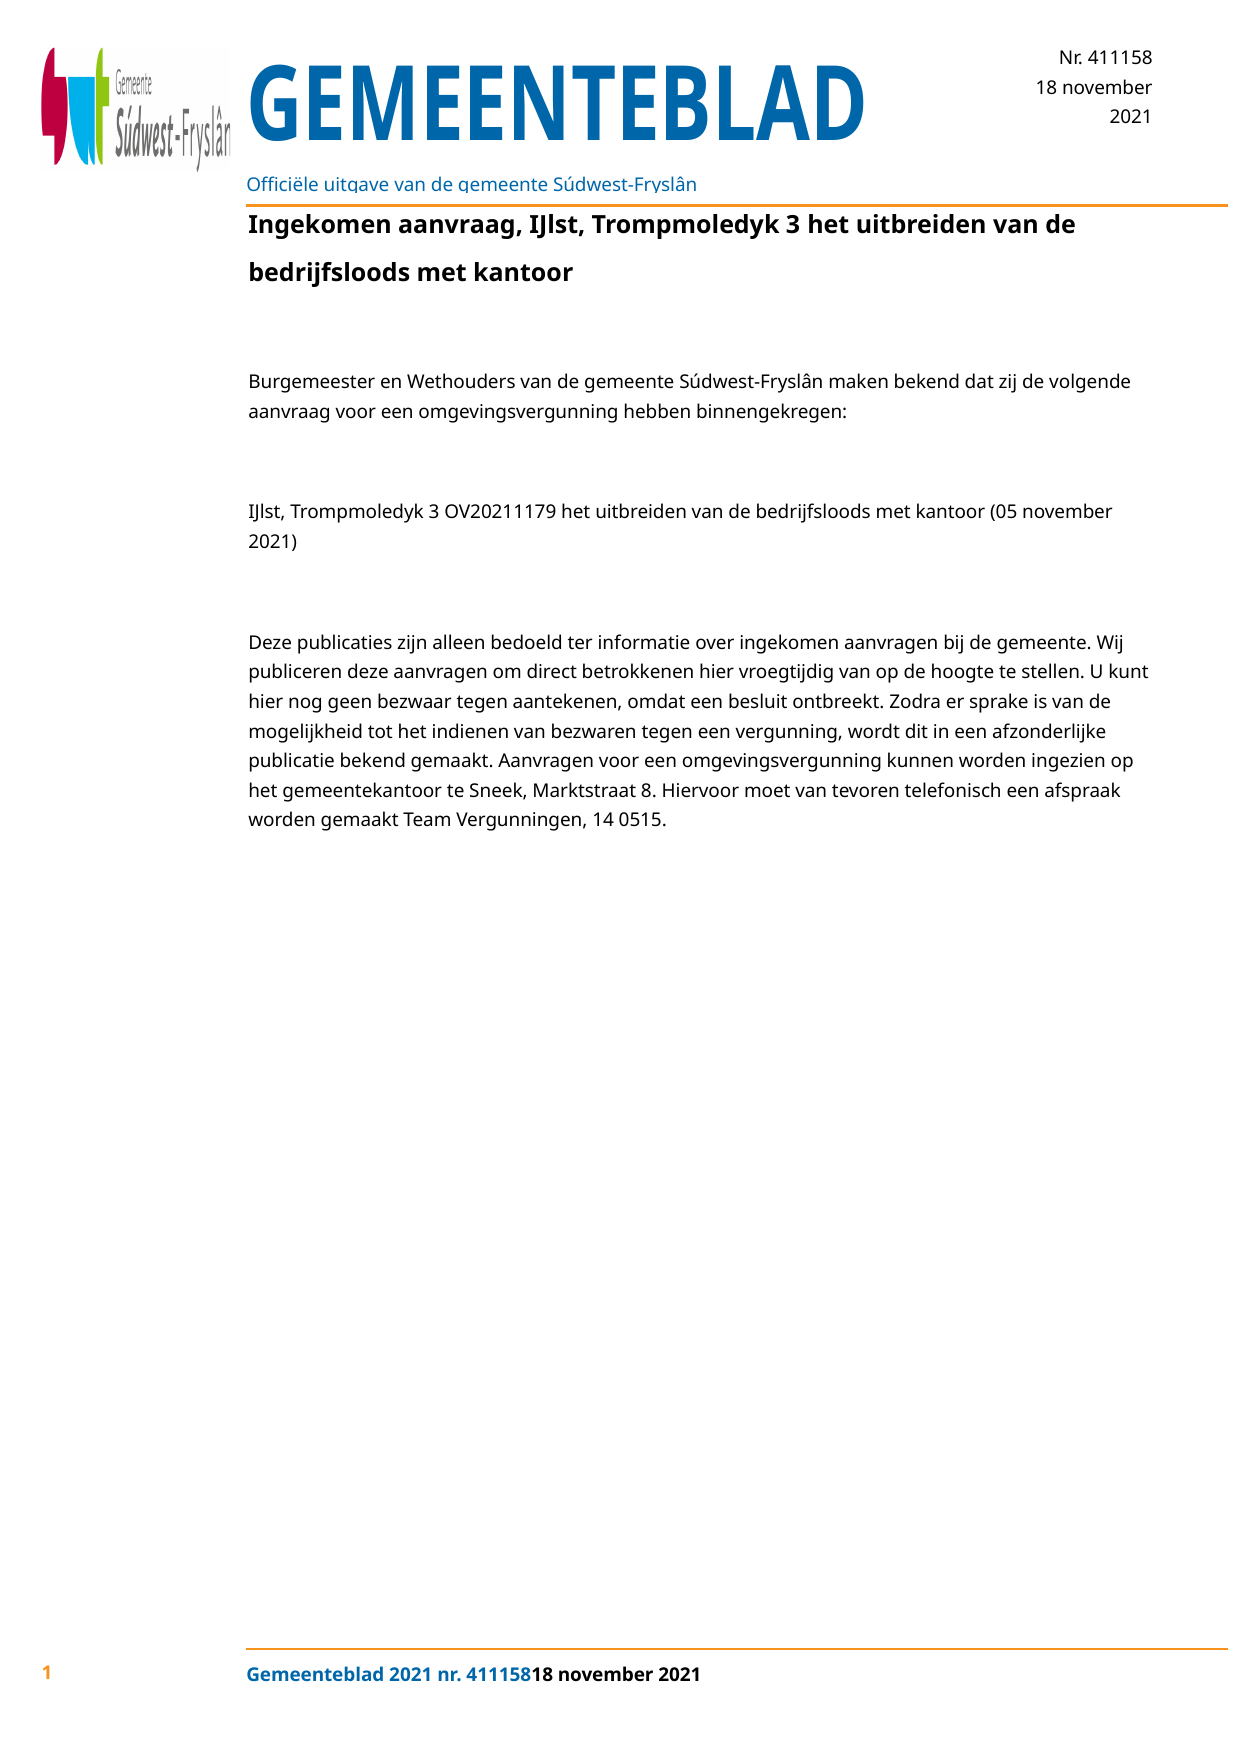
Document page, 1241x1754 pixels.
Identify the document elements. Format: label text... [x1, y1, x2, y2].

text IJlst, Trompmoledyk 3 OV20211179 het uitbreiden van de bedrijfsloods met kantoor (05 november 2021) [248, 499, 1152, 554]
picture [41, 47, 231, 172]
text Ingekomen aanvraag, IJlst, Trompmoledyk 3 het uitbreiden van de bedrijfsloods met kantoor [248, 207, 1152, 288]
text Deze publicaties zijn alleen bedoeld ter informatie over ingekomen aanvragen bij de gemeente. Wij publiceren deze aanvragen om direct betrokkenen hier vroegtijdig van op de hoogte te stellen. U kunt hier nog geen bezwaar tegen aantekenen, omdat een besluit ontbreekt. Zodra er sprake is van de mogelijkheid tot het indienen van bezwaren tegen een vergunning, wordt dit in een afzonderlijke publicatie bekend gemaakt. Aanvragen voor een omgevingsvergunning kunnen worden ingezien op het gemeentekantoor te Sneek, Marktstraat 8. Hiervoor moet van tevoren telefonisch een afspraak worden gemaakt Team Vergunningen, 14 0515. [248, 629, 1152, 832]
text Burgemeester en Wethouders van de gemeente Súdwest-Fryslân maken bekend dat zij de volgende aanvraag voor een omgevingsvergunning hebben binnengekregen: [248, 368, 1152, 424]
